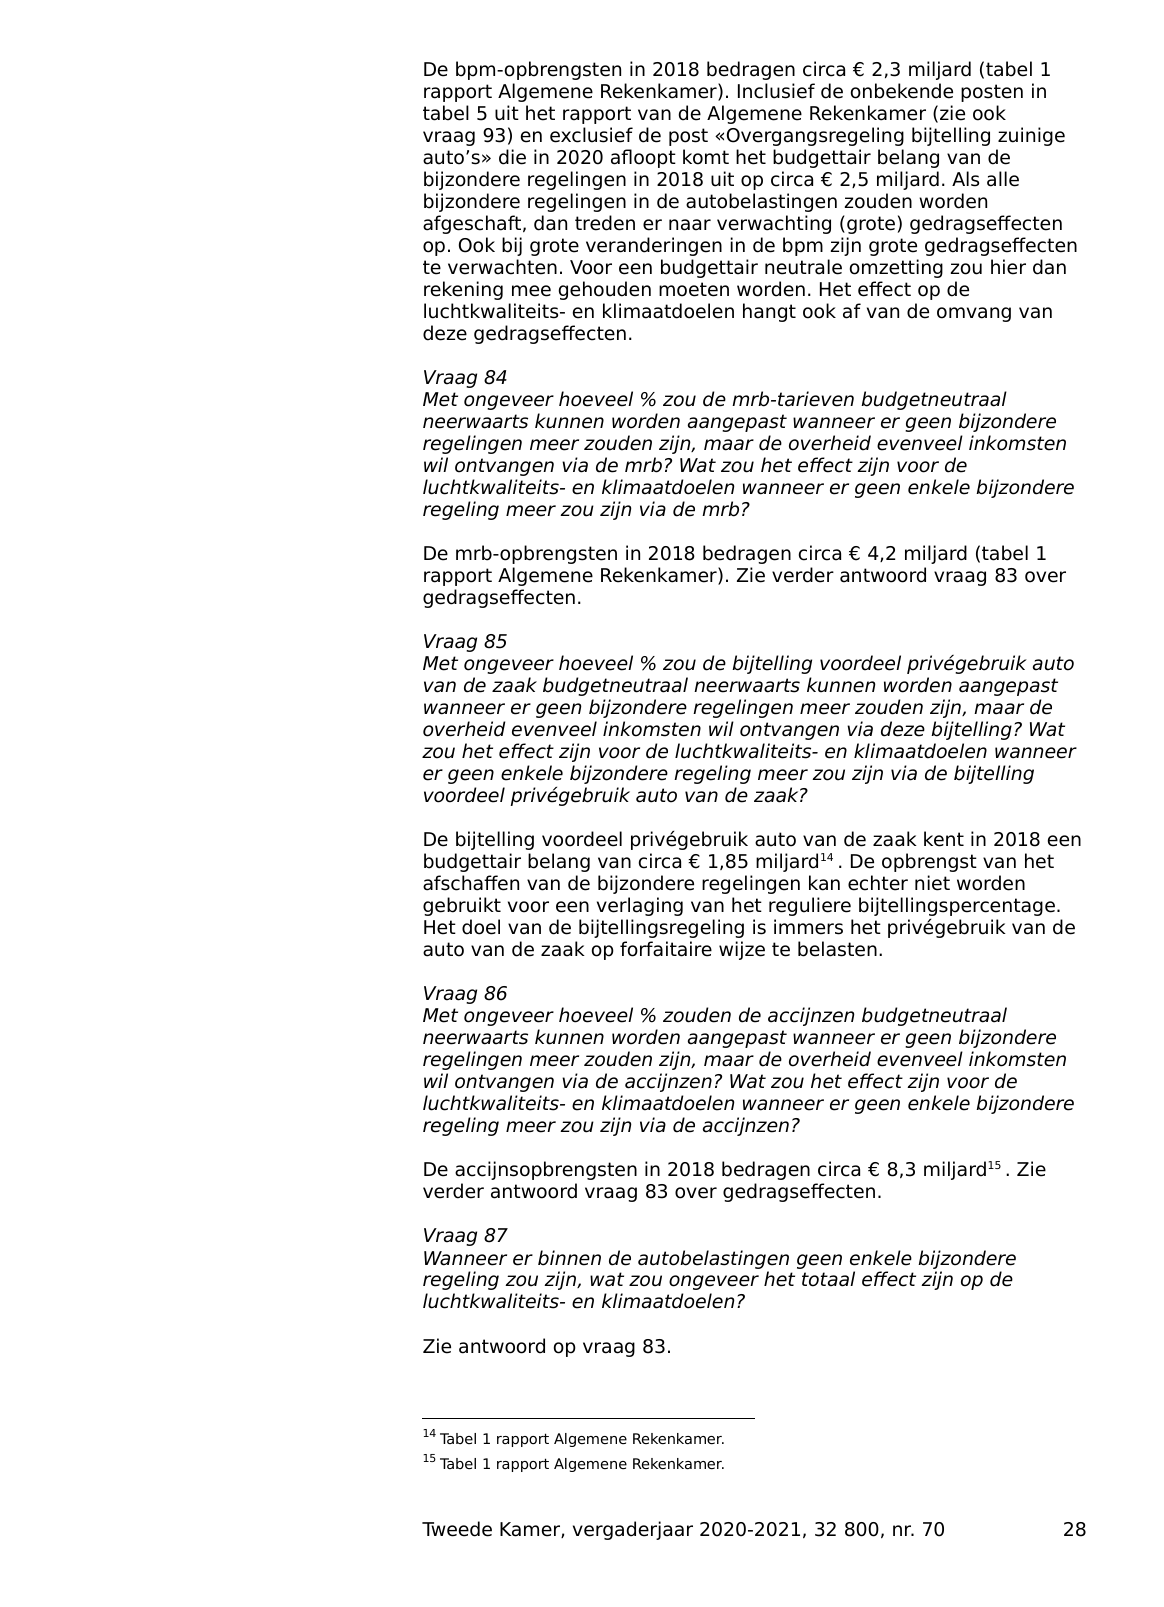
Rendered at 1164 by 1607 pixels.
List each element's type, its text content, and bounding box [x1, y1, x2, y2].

text De bijtelling voordeel privégebruik auto van de zaak kent in 2018 een budgettair belang van circa € 1,85 miljard. De opbrengst van het afschaffen van de bijzondere regelingen kan echter niet worden gebruikt voor een verlaging van het reguliere bijtellingspercentage. Het doel van de bijtellingsregeling is immers het privégebruik van de auto van de zaak op forfaitaire wijze te belasten. [422, 829, 1087, 961]
text Tabel 1 rapport Algemene Rekenkamer. [422, 1427, 1087, 1449]
text Vraag 87 [422, 1225, 1087, 1247]
text De accijnsopbrengsten in 2018 bedragen circa € 8,3 miljard. Zie verder antwoord vraag 83 over gedragseffecten. [422, 1159, 1087, 1203]
text Zie antwoord op vraag 83. [422, 1336, 1087, 1357]
text De mrb-opbrengsten in 2018 bedragen circa € 4,2 miljard (tabel 1 rapport Algemene Rekenkamer). Zie verder antwoord vraag 83 over gedragseffecten. [422, 543, 1087, 609]
text Tabel 1 rapport Algemene Rekenkamer. [422, 1452, 1087, 1474]
text Wanneer er binnen de autobelastingen geen enkele bijzondere regeling zou zijn, wat zou ongeveer het totaal effect zijn op de luchtkwaliteits- en klimaatdoelen? [422, 1247, 1087, 1313]
text Vraag 85 [422, 631, 1087, 653]
text De bpm-opbrengsten in 2018 bedragen circa € 2,3 miljard (tabel 1 rapport Algemene Rekenkamer). Inclusief de onbekende posten in tabel 5 uit het rapport van de Algemene Rekenkamer (zie ook vraag 93) en exclusief de post «Overgangsregeling bijtelling zuinige auto’s» die in 2020 afloopt komt het budgettair belang van de bijzondere regelingen in 2018 uit op circa € 2,5 miljard. Als alle bijzondere regelingen in de autobelastingen zouden worden afgeschaft, dan treden er naar verwachting (grote) gedragseffecten op. Ook bij grote veranderingen in de bpm zijn grote gedragseffecten te verwachten. Voor een budgettair neutrale omzetting zou hier dan rekening mee gehouden moeten worden. Het effect op de luchtkwaliteits- en klimaatdoelen hangt ook af van de omvang van deze gedragseffecten. [422, 59, 1087, 345]
text Met ongeveer hoeveel % zouden de accijnzen budgetneutraal neerwaarts kunnen worden aangepast wanneer er geen bijzondere regelingen meer zouden zijn, maar de overheid evenveel inkomsten wil ontvangen via de accijnzen? Wat zou het effect zijn voor de luchtkwaliteits- en klimaatdoelen wanneer er geen enkele bijzondere regeling meer zou zijn via de accijnzen? [422, 1005, 1087, 1137]
text Met ongeveer hoeveel % zou de bijtelling voordeel privégebruik auto van de zaak budgetneutraal neerwaarts kunnen worden aangepast wanneer er geen bijzondere regelingen meer zouden zijn, maar de overheid evenveel inkomsten wil ontvangen via deze bijtelling? Wat zou het effect zijn voor de luchtkwaliteits- en klimaatdoelen wanneer er geen enkele bijzondere regeling meer zou zijn via de bijtelling voordeel privégebruik auto van de zaak? [422, 653, 1087, 807]
text Vraag 86 [422, 983, 1087, 1005]
text Met ongeveer hoeveel % zou de mrb-tarieven budgetneutraal neerwaarts kunnen worden aangepast wanneer er geen bijzondere regelingen meer zouden zijn, maar de overheid evenveel inkomsten wil ontvangen via de mrb? Wat zou het effect zijn voor de luchtkwaliteits- en klimaatdoelen wanneer er geen enkele bijzondere regeling meer zou zijn via de mrb? [422, 389, 1087, 521]
text Vraag 84 [422, 367, 1087, 389]
